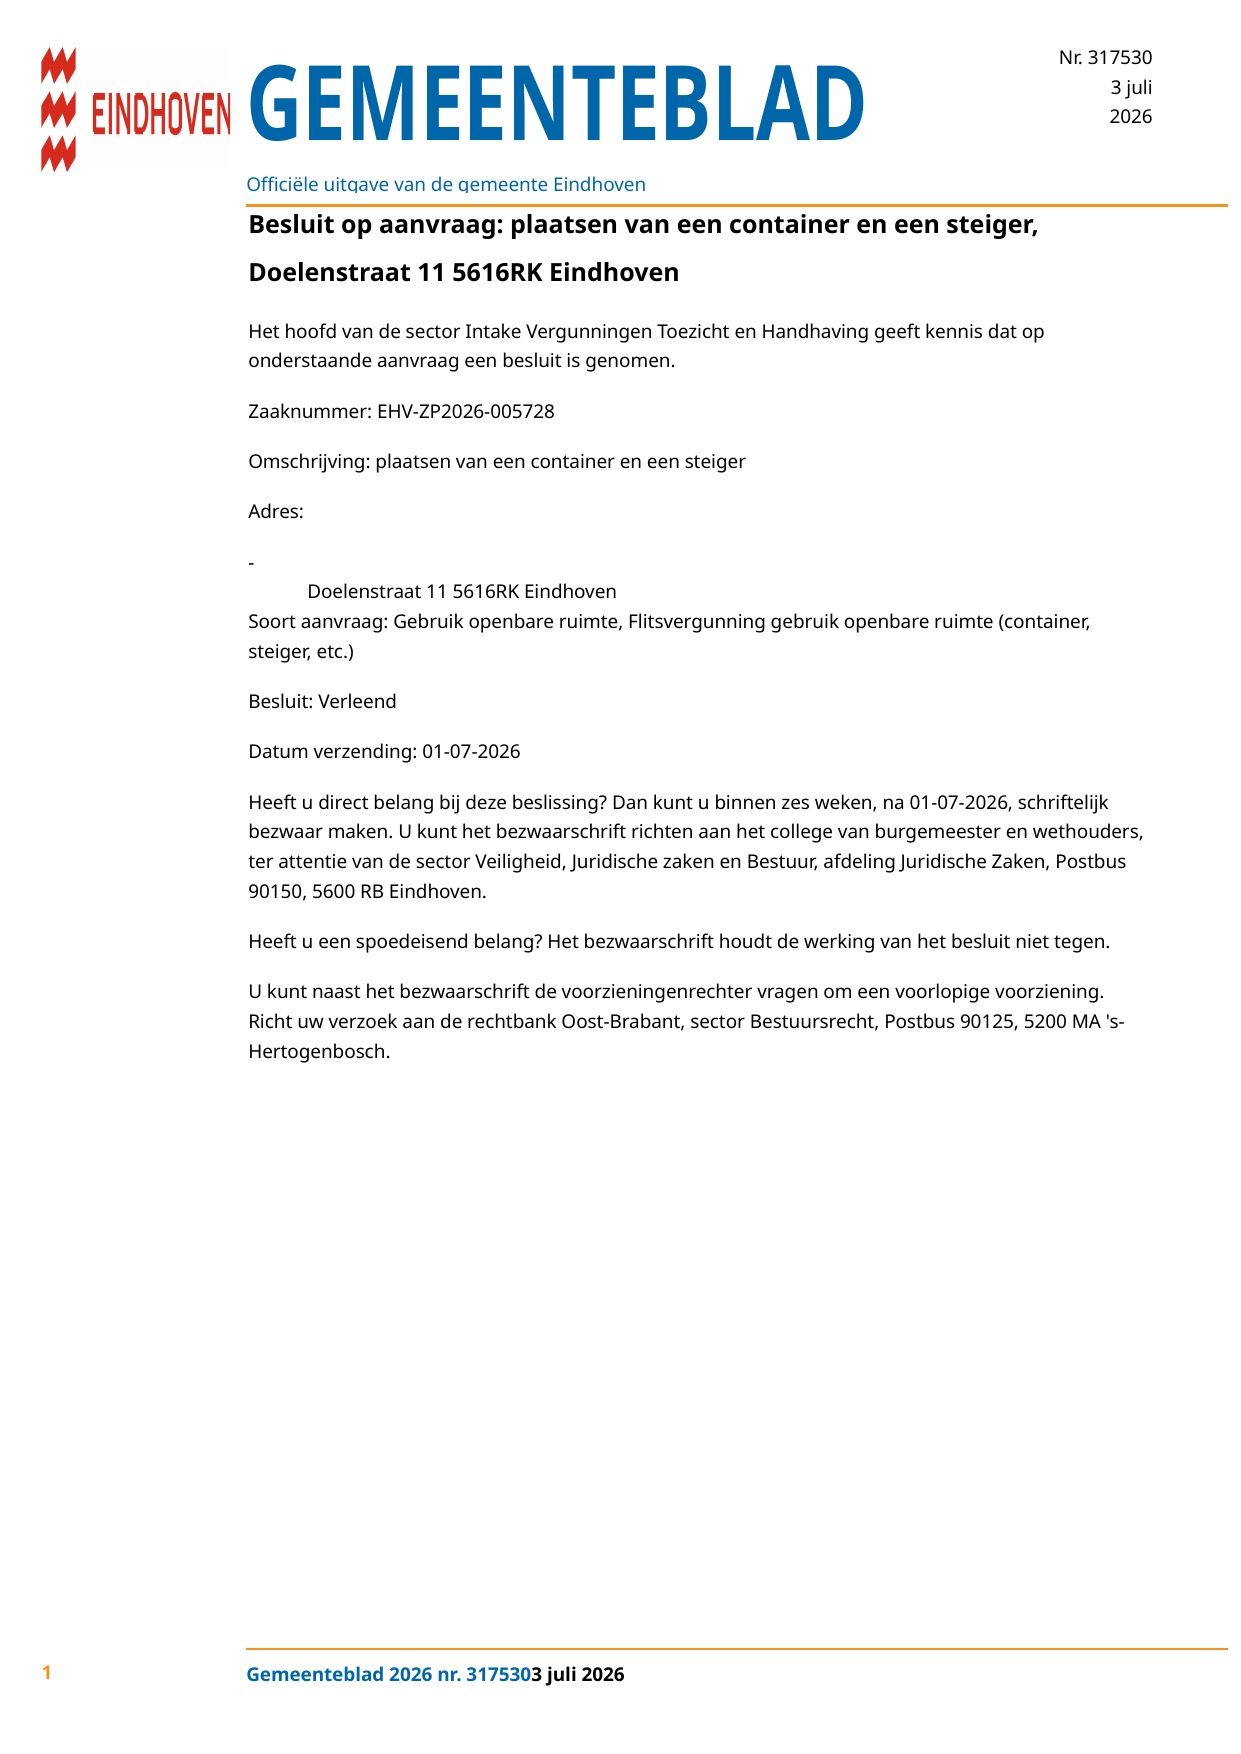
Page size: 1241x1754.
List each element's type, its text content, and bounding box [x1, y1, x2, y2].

text U kunt naast het bezwaarschrift de voorzieningenrechter vragen om een voorlopige voorziening. Richt uw verzoek aan de rechtbank Oost-Brabant, sector Bestuursrecht, Postbus 90125, 5200 MA 's-Hertogenbosch. [248, 979, 1152, 1064]
text Heeft u direct belang bij deze beslissing? Dan kunt u binnen zes weken, na 01-07-2026, schriftelijk bezwaar maken. U kunt het bezwaarschrift richten aan het college van burgemeester en wethouders, ter attentie van de sector Veiligheid, Juridische zaken en Bestuur, afdeling Juridische Zaken, Postbus 90150, 5600 RB Eindhoven. [248, 789, 1152, 904]
list Doelenstraat 11 5616RK Eindhoven [248, 579, 1152, 604]
text Zaaknummer: EHV-ZP2026-005728 [248, 398, 1152, 424]
text Adres: [248, 499, 1152, 524]
text Besluit: Verleend [248, 688, 1152, 714]
picture [41, 47, 231, 172]
text Heeft u een spoedeisend belang? Het bezwaarschrift houdt de werking van het besluit niet tegen. [248, 928, 1152, 954]
text Besluit op aanvraag: plaatsen van een container en een steiger, Doelenstraat 11 5616RK Eindhoven [248, 207, 1152, 288]
text Datum verzending: 01-07-2026 [248, 739, 1152, 764]
text Soort aanvraag: Gebruik openbare ruimte, Flitsvergunning gebruik openbare ruimte (container, steiger, etc.) [248, 608, 1152, 664]
text Omschrijving: plaatsen van een container en een steiger [248, 448, 1152, 474]
text Het hoofd van de sector Intake Vergunningen Toezicht en Handhaving geeft kennis dat op onderstaande aanvraag een besluit is genomen. [248, 318, 1152, 373]
